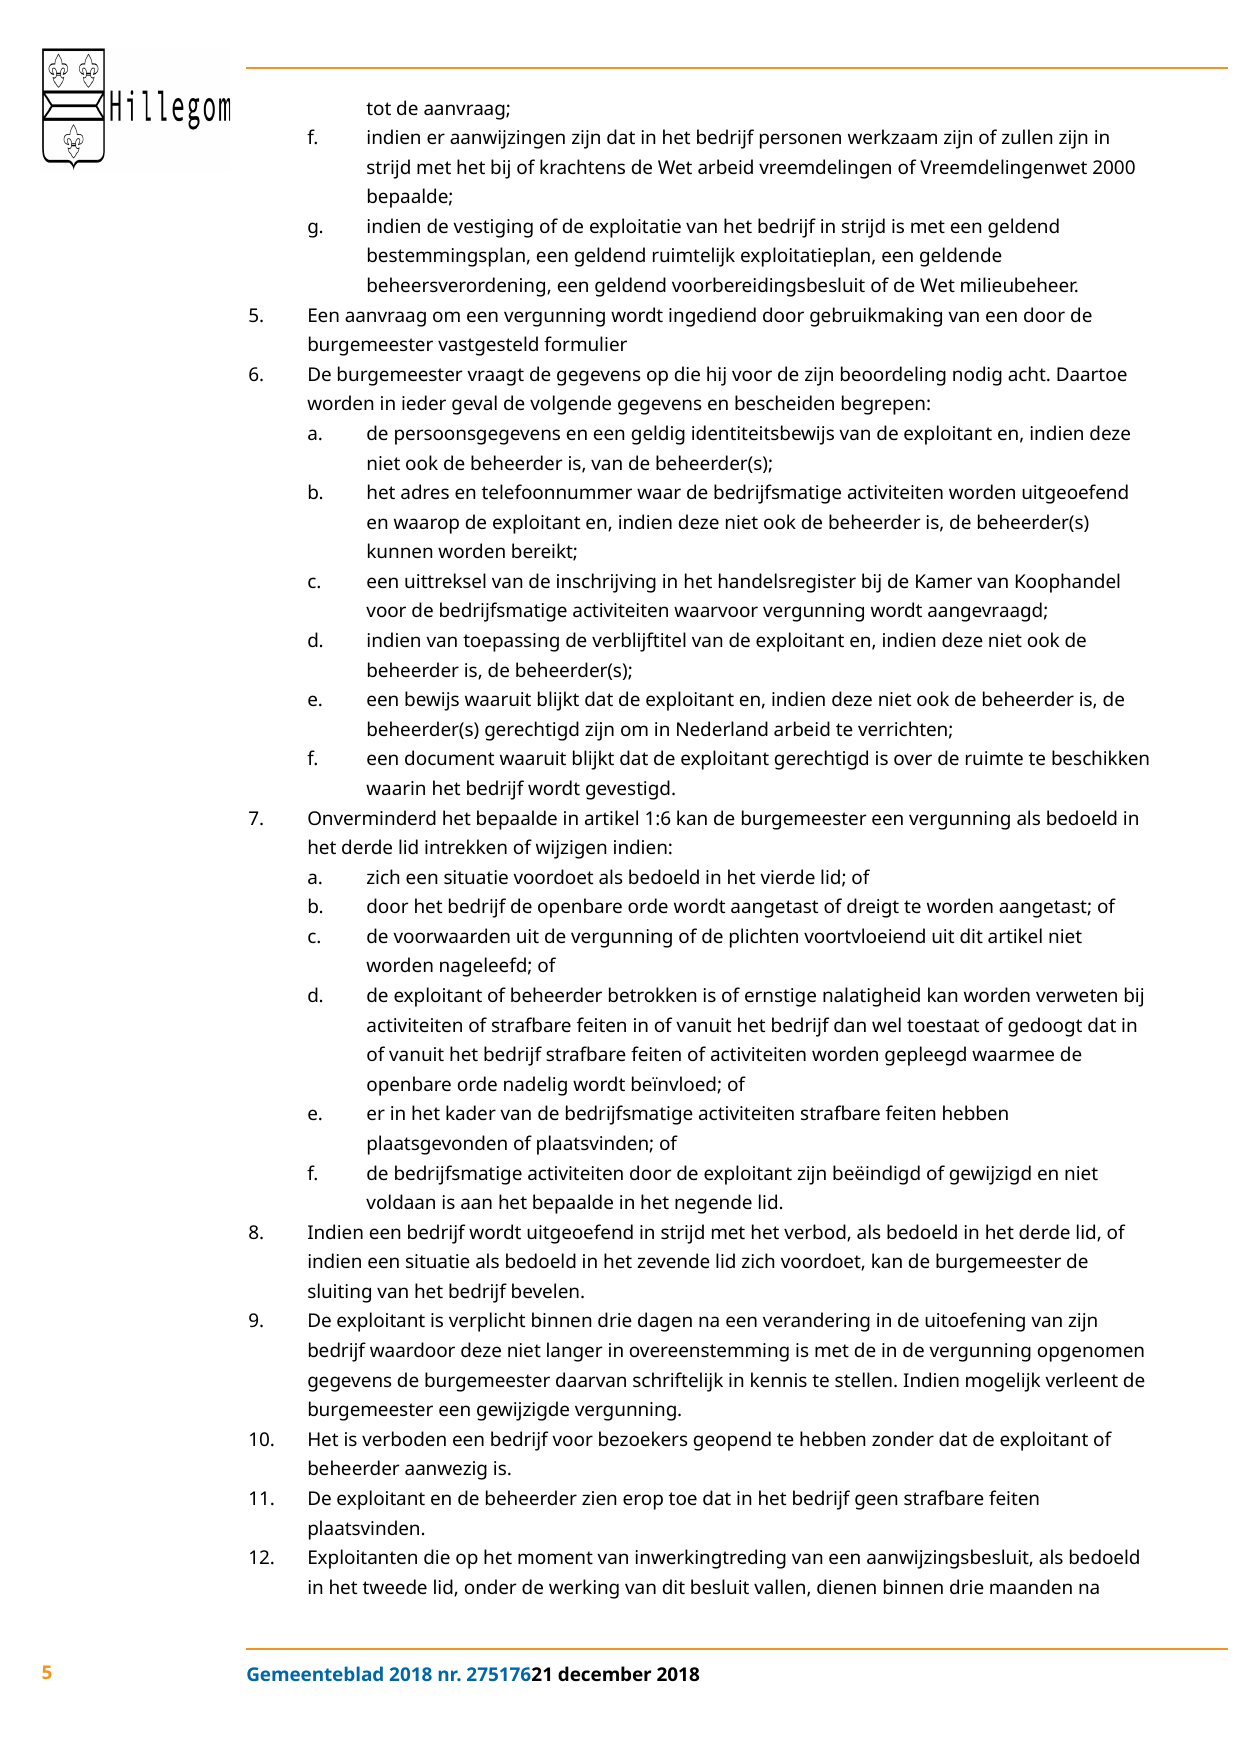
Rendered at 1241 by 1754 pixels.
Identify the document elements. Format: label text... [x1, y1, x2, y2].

list een document waaruit blijkt dat de exploitant gerechtigd is over de ruimte te beschikken waarin het bedrijf wordt gevestigd. [307, 746, 1152, 801]
list Indien een bedrijf wordt uitgeoefend in strijd met het verbod, als bedoeld in het derde lid, of indien een situatie als bedoeld in het zevende lid zich voordoet, kan de burgemeester de sluiting van het bedrijf bevelen. [248, 1219, 1152, 1304]
list de bedrijfsmatige activiteiten door de exploitant zijn beëindigd of gewijzigd en niet voldaan is aan het bepaalde in het negende lid. [307, 1160, 1152, 1215]
list De exploitant is verplicht binnen drie dagen na een verandering in de uitoefening van zijn bedrijf waardoor deze niet langer in overeenstemming is met de in de vergunning opgenomen gegevens de burgemeester daarvan schriftelijk in kennis te stellen. Indien mogelijk verleent de burgemeester een gewijzigde vergunning. [248, 1308, 1152, 1422]
picture [41, 47, 231, 172]
list er in het kader van de bedrijfsmatige activiteiten strafbare feiten hebben plaatsgevonden of plaatsvinden; of [307, 1101, 1152, 1156]
list de voorwaarden uit de vergunning of de plichten voortvloeiend uit dit artikel niet worden nageleefd; of [307, 923, 1152, 978]
list indien van toepassing de verblijftitel van de exploitant en, indien deze niet ook de beheerder is, de beheerder(s); [307, 627, 1152, 683]
list Onverminderd het bepaalde in artikel 1:6 kan de burgemeester een vergunning als bedoeld in het derde lid intrekken of wijzigen indien: [248, 805, 1152, 860]
list De exploitant en de beheerder zien erop toe dat in het bedrijf geen strafbare feiten plaatsvinden. [248, 1485, 1152, 1541]
list tot de aanvraag; [307, 95, 1152, 121]
list een bewijs waaruit blijkt dat de exploitant en, indien deze niet ook de beheerder is, de beheerder(s) gerechtigd zijn om in Nederland arbeid te verrichten; [307, 686, 1152, 742]
list De burgemeester vraagt de gegevens op die hij voor de zijn beoordeling nodig acht. Daartoe worden in ieder geval de volgende gegevens en bescheiden begrepen: [248, 361, 1152, 416]
list het adres en telefoonnummer waar de bedrijfsmatige activiteiten worden uitgeoefend en waarop de exploitant en, indien deze niet ook de beheerder is, de beheerder(s) kunnen worden bereikt; [307, 479, 1152, 564]
list zich een situatie voordoet als bedoeld in het vierde lid; of [307, 864, 1152, 890]
list de exploitant of beheerder betrokken is of ernstige nalatigheid kan worden verweten bij activiteiten of strafbare feiten in of vanuit het bedrijf dan wel toestaat of gedoogt dat in of vanuit het bedrijf strafbare feiten of activiteiten worden gepleegd waarmee de openbare orde nadelig wordt beïnvloed; of [307, 982, 1152, 1097]
list Het is verboden een bedrijf voor bezoekers geopend te hebben zonder dat de exploitant of beheerder aanwezig is. [248, 1426, 1152, 1481]
list de persoonsgegevens en een geldig identiteitsbewijs van de exploitant en, indien deze niet ook de beheerder is, van de beheerder(s); [307, 420, 1152, 476]
list indien er aanwijzingen zijn dat in het bedrijf personen werkzaam zijn of zullen zijn in strijd met het bij of krachtens de Wet arbeid vreemdelingen of Vreemdelingenwet 2000 bepaalde; [307, 124, 1152, 209]
list Een aanvraag om een vergunning wordt ingediend door gebruikmaking van een door de burgemeester vastgesteld formulier [248, 302, 1152, 357]
list door het bedrijf de openbare orde wordt aangetast of dreigt te worden aangetast; of [307, 893, 1152, 919]
list indien de vestiging of de exploitatie van het bedrijf in strijd is met een geldend bestemmingsplan, een geldend ruimtelijk exploitatieplan, een geldende beheersverordening, een geldend voorbereidingsbesluit of de Wet milieubeheer. [307, 213, 1152, 298]
list een uittreksel van de inschrijving in het handelsregister bij de Kamer van Koophandel voor de bedrijfsmatige activiteiten waarvoor vergunning wordt aangevraagd; [307, 568, 1152, 623]
list Exploitanten die op het moment van inwerkingtreding van een aanwijzingsbesluit, als bedoeld in het tweede lid, onder de werking van dit besluit vallen, dienen binnen drie maanden na [248, 1544, 1152, 1600]
